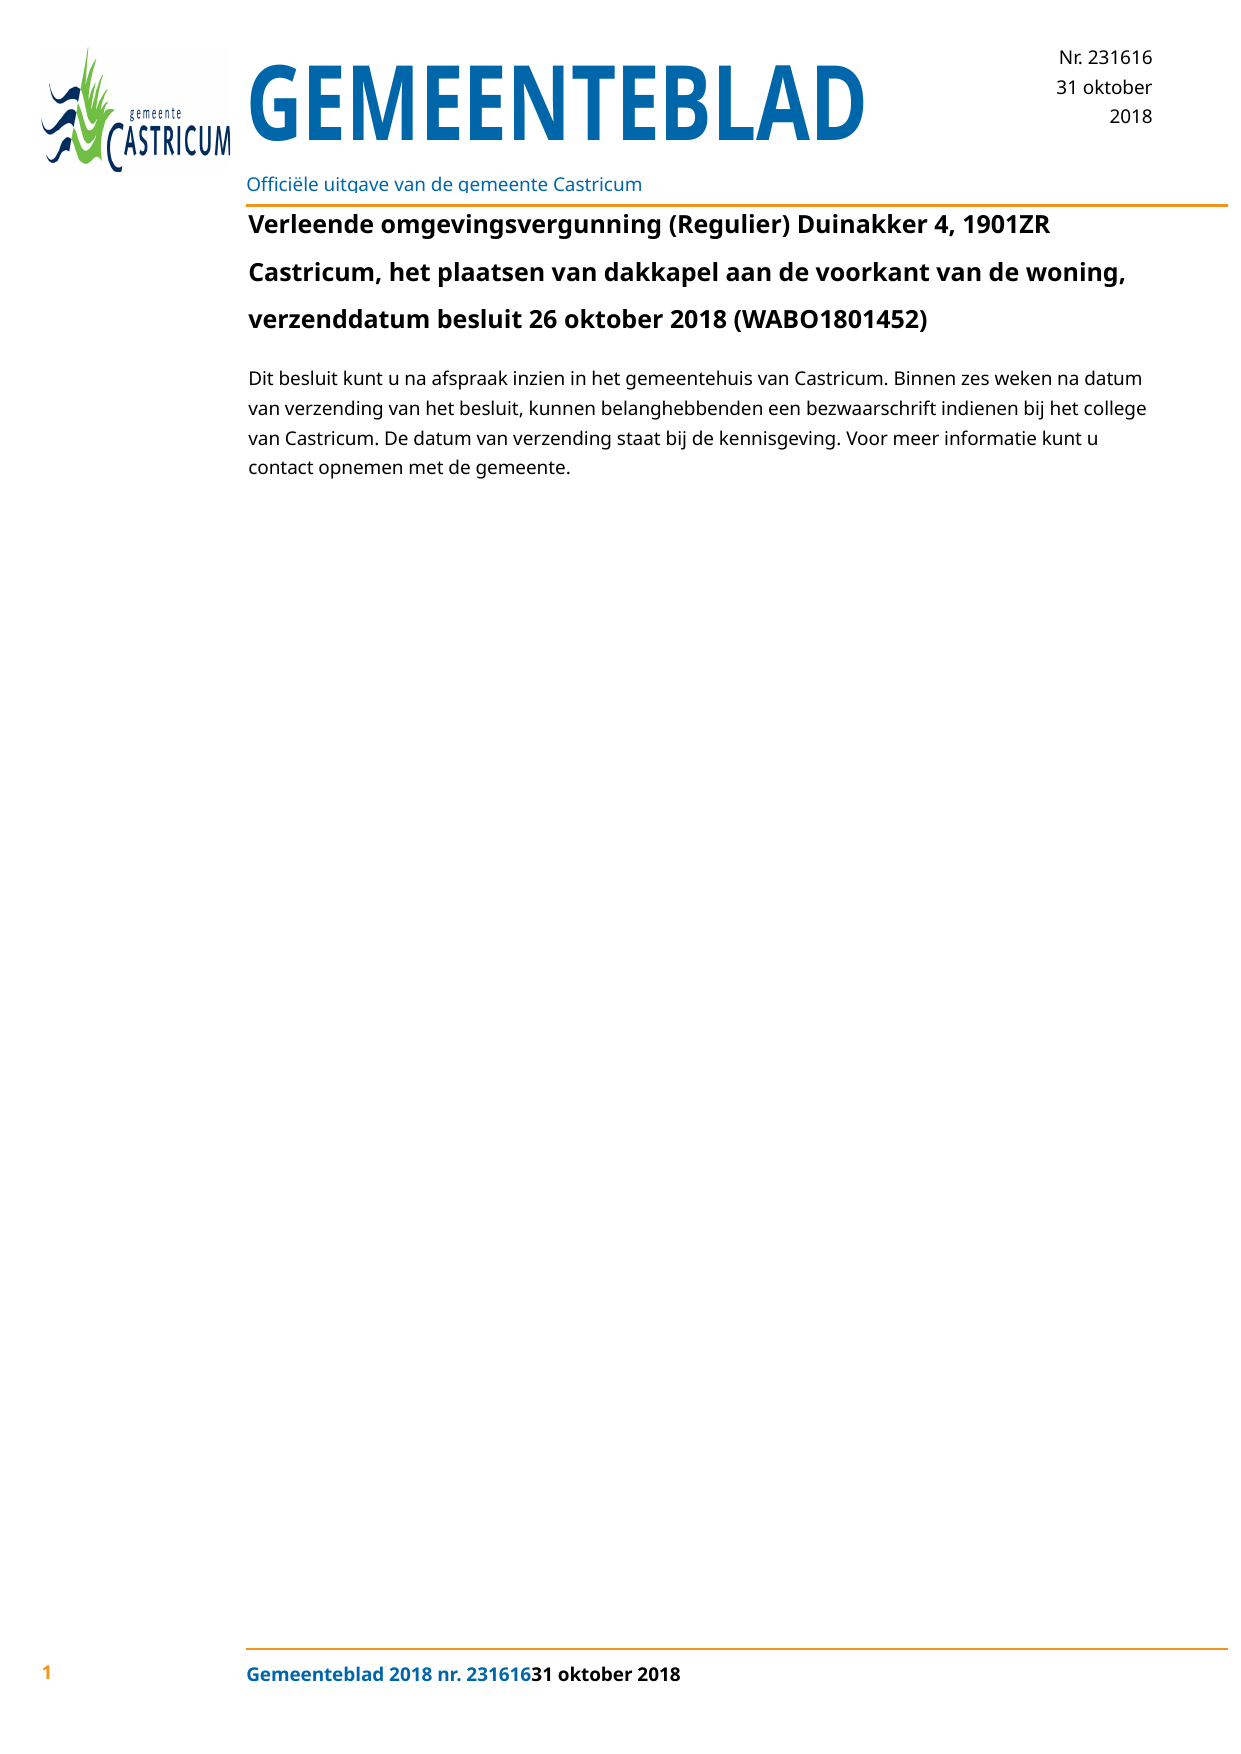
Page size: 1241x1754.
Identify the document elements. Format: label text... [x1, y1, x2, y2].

text Dit besluit kunt u na afspraak inzien in het gemeentehuis van Castricum. Binnen zes weken na datum van verzending van het besluit, kunnen belanghebbenden een bezwaarschrift indienen bij het college van Castricum. De datum van verzending staat bij de kennisgeving. Voor meer informatie kunt u contact opnemen met de gemeente. [248, 366, 1152, 480]
picture [41, 47, 231, 172]
text Verleende omgevingsvergunning (Regulier) Duinakker 4, 1901ZR Castricum, het plaatsen van dakkapel aan de voorkant van de woning, verzenddatum besluit 26 oktober 2018 (WABO1801452) [248, 207, 1152, 336]
